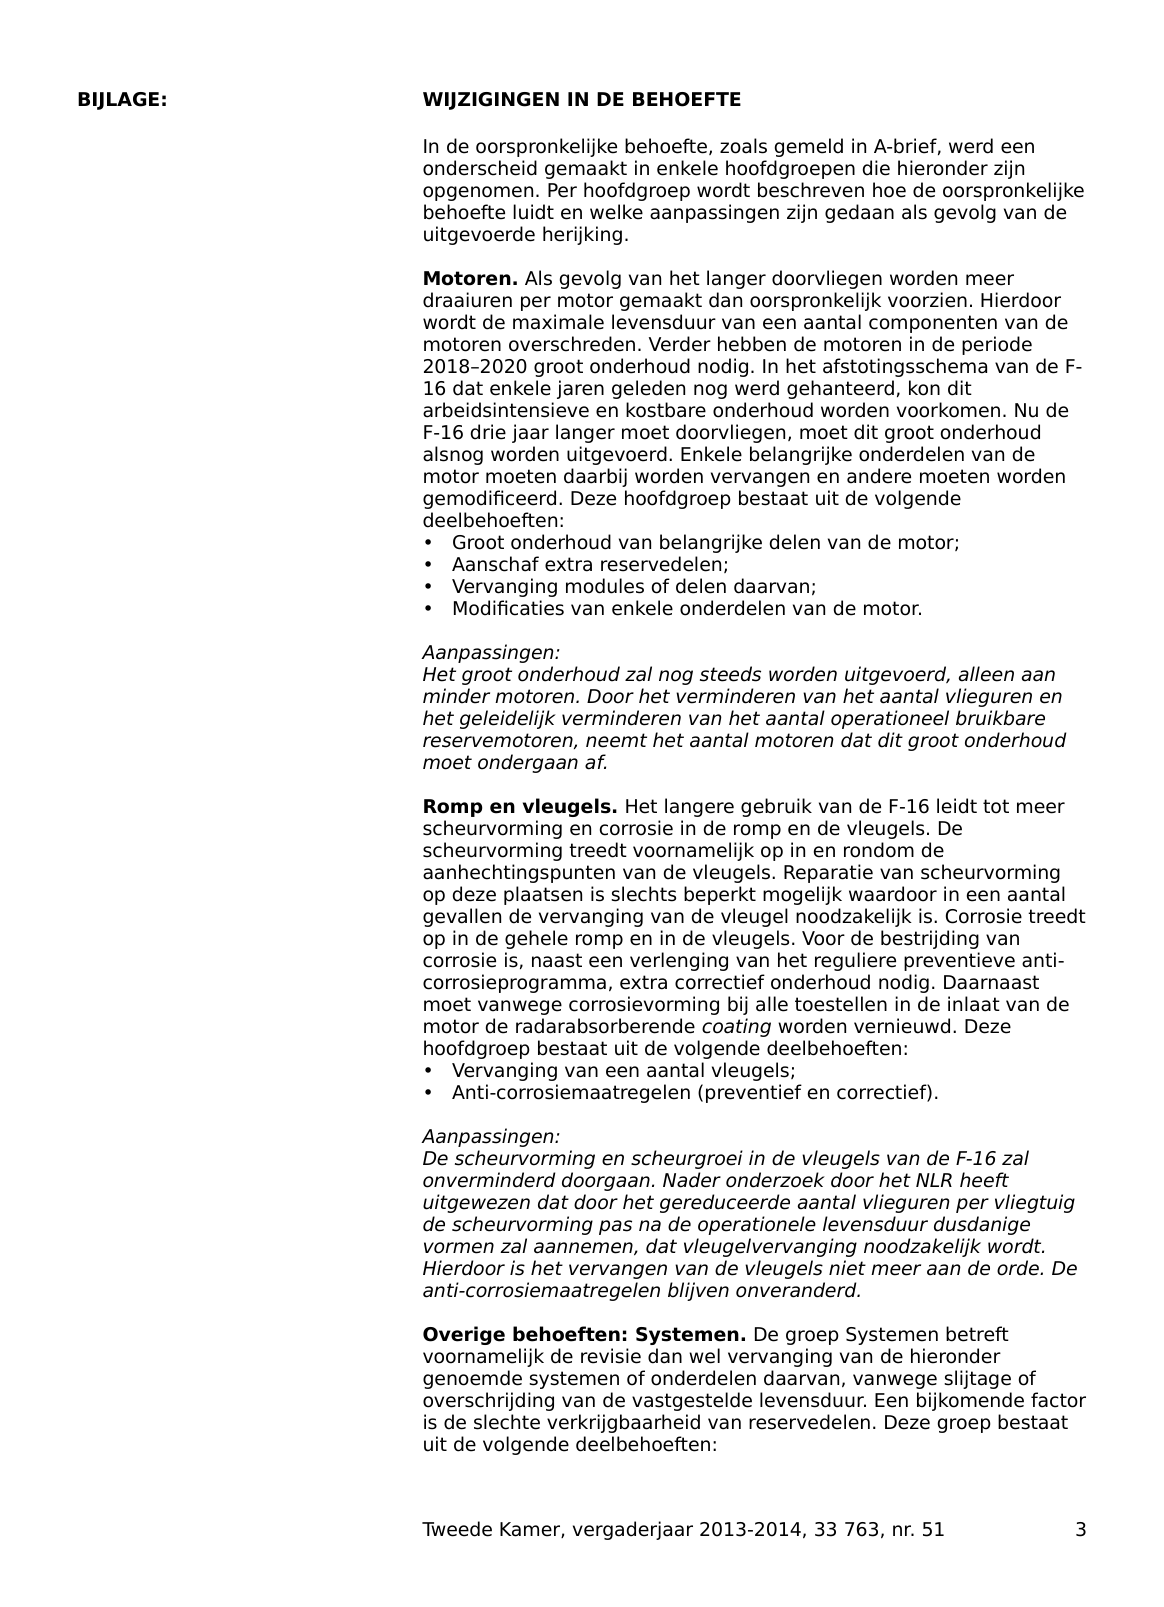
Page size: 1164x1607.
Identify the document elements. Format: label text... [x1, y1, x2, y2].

text • Aanschaf extra reservedelen; [422, 554, 1087, 576]
text Het groot onderhoud zal nog steeds worden uitgevoerd, alleen aan minder motoren. Door het verminderen van het aantal vlieguren en het geleidelijk verminderen van het aantal operationeel bruikbare reservemotoren, neemt het aantal motoren dat dit groot onderhoud moet ondergaan af. [422, 664, 1087, 774]
text • Vervanging modules of delen daarvan; [422, 576, 1087, 598]
text Aanpassingen: [422, 1126, 1087, 1148]
text In de oorspronkelijke behoefte, zoals gemeld in A-brief, werd een onderscheid gemaakt in enkele hoofdgroepen die hieronder zijn opgenomen. Per hoofdgroep wordt beschreven hoe de oorspronkelijke behoefte luidt en welke aanpassingen zijn gedaan als gevolg van de uitgevoerde herijking. [422, 136, 1087, 246]
text Motoren. Als gevolg van het langer doorvliegen worden meer draaiuren per motor gemaakt dan oorspronkelijk voorzien. Hierdoor wordt de maximale levensduur van een aantal componenten van de motoren overschreden. Verder hebben de motoren in de periode 2018–2020 groot onderhoud nodig. In het afstotingsschema van de F-16 dat enkele jaren geleden nog werd gehanteerd, kon dit arbeidsintensieve en kostbare onderhoud worden voorkomen. Nu de F-16 drie jaar langer moet doorvliegen, moet dit groot onderhoud alsnog worden uitgevoerd. Enkele belangrijke onderdelen van de motor moeten daarbij worden vervangen en andere moeten worden gemodificeerd. Deze hoofdgroep bestaat uit de volgende deelbehoeften: [422, 268, 1087, 532]
text • Modificaties van enkele onderdelen van de motor. [422, 598, 1087, 620]
text Romp en vleugels. Het langere gebruik van de F-16 leidt tot meer scheurvorming en corrosie in de romp en de vleugels. De scheurvorming treedt voornamelijk op in en rondom de aanhechtingspunten van de vleugels. Reparatie van scheurvorming op deze plaatsen is slechts beperkt mogelijk waardoor in een aantal gevallen de vervanging van de vleugel noodzakelijk is. Corrosie treedt op in de gehele romp en in de vleugels. Voor de bestrijding van corrosie is, naast een verlenging van het reguliere preventieve anti-corrosieprogramma, extra correctief onderhoud nodig. Daarnaast moet vanwege corrosievorming bij alle toestellen in de inlaat van de motor de radarabsorberende coating worden vernieuwd. Deze hoofdgroep bestaat uit de volgende deelbehoeften: [422, 796, 1087, 1060]
text De scheurvorming en scheurgroei in de vleugels van de F-16 zal onverminderd doorgaan. Nader onderzoek door het NLR heeft uitgewezen dat door het gereduceerde aantal vlieguren per vliegtuig de scheurvorming pas na de operationele levensduur dusdanige vormen zal aannemen, dat vleugelvervanging noodzakelijk wordt. Hierdoor is het vervangen van de vleugels niet meer aan de orde. De anti-corrosiemaatregelen blijven onveranderd. [422, 1148, 1087, 1302]
text Aanpassingen: [422, 642, 1087, 664]
text • Vervanging van een aantal vleugels; [422, 1060, 1087, 1082]
text Overige behoeften: Systemen. De groep Systemen betreft voornamelijk de revisie dan wel vervanging van de hieronder genoemde systemen of onderdelen daarvan, vanwege slijtage of overschrijding van de vastgestelde levensduur. Een bijkomende factor is de slechte verkrijgbaarheid van reservedelen. Deze groep bestaat uit de volgende deelbehoeften: [422, 1324, 1087, 1456]
text • Groot onderhoud van belangrijke delen van de motor; [422, 532, 1087, 554]
subtitle BIJLAGE: WIJZIGINGEN IN DE BEHOEFTE [77, 89, 1087, 111]
text • Anti-corrosiemaatregelen (preventief en correctief). [422, 1082, 1087, 1104]
